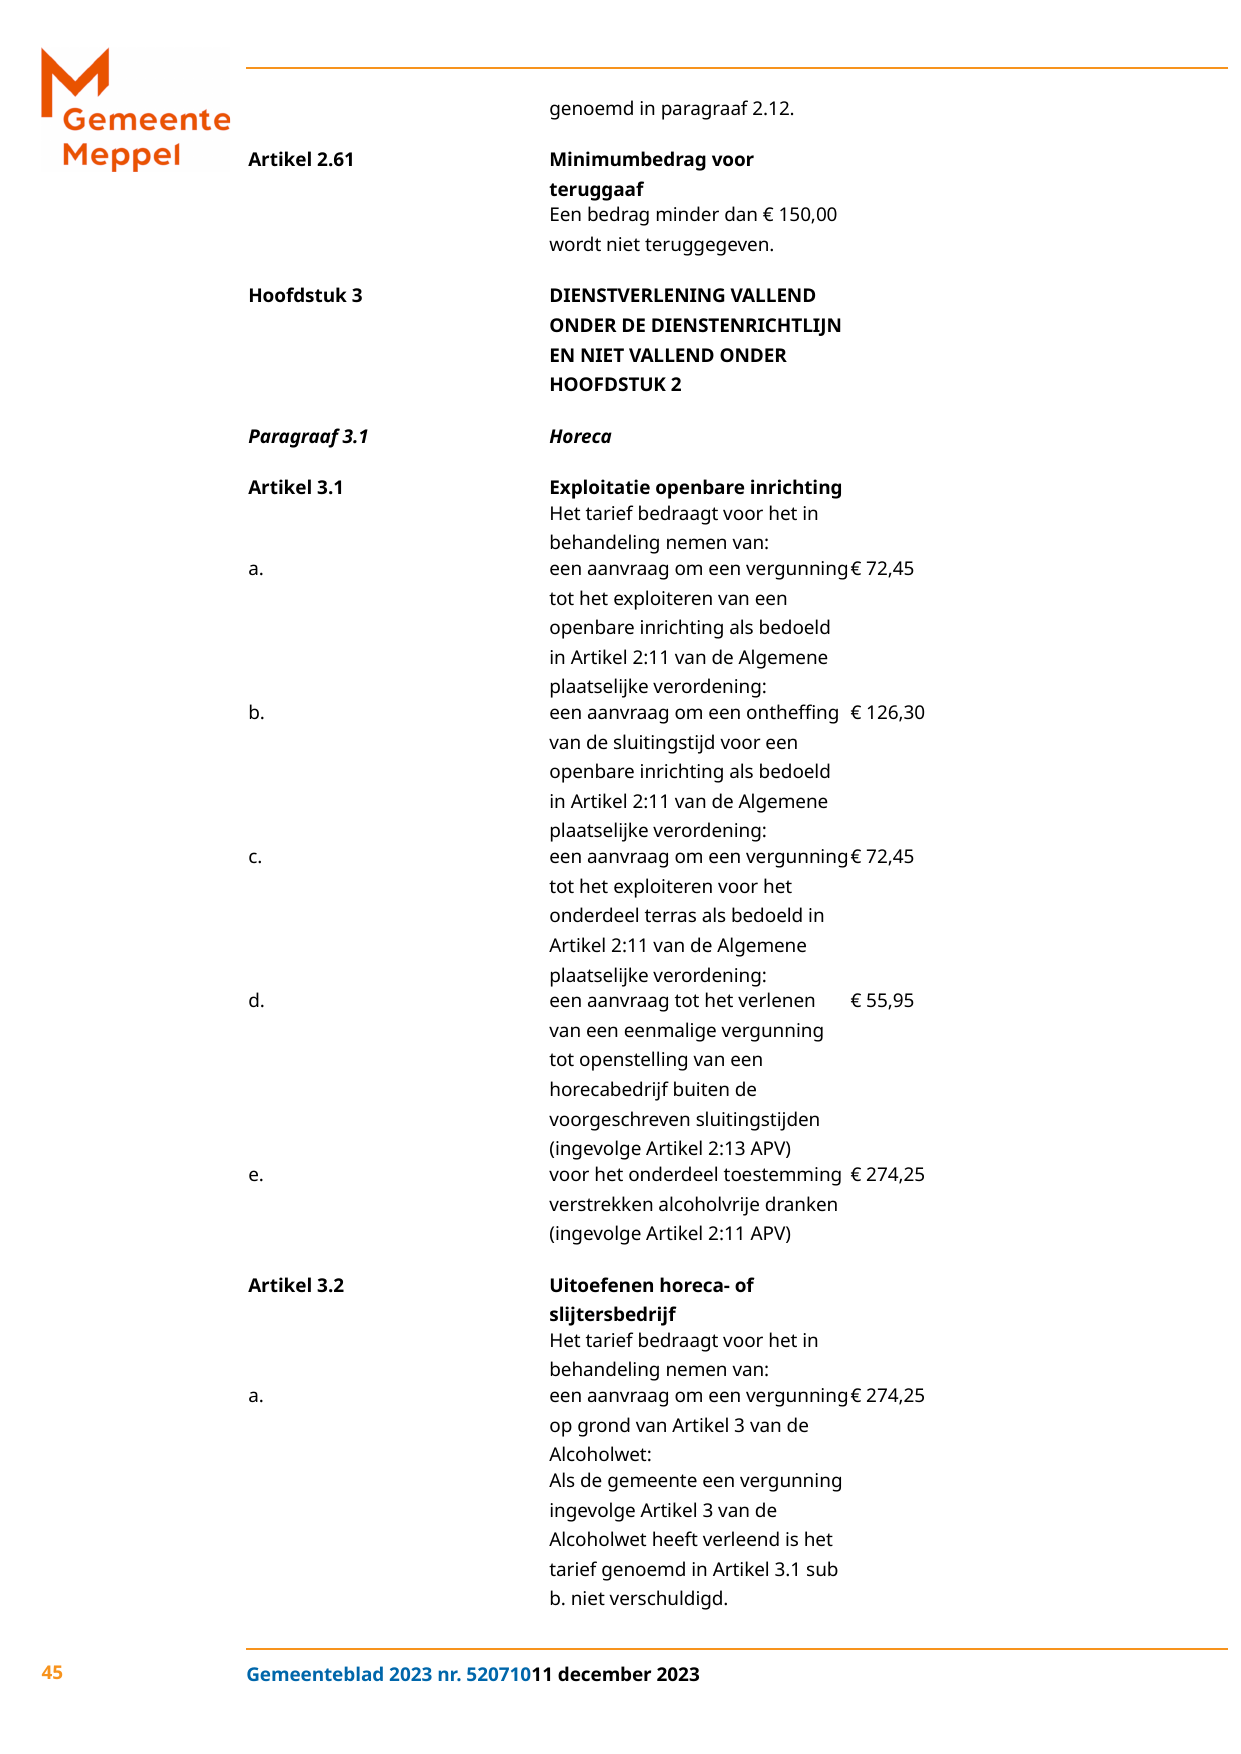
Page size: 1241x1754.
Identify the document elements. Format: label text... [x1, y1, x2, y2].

table_cell [850, 257, 1152, 283]
table_cell een aanvraag om een vergunning tot het exploiteren voor het onderdeel terras als bedoeld in Artikel 2:11 van de Algemene plaatselijke verordening: [549, 844, 850, 987]
table_cell [549, 449, 850, 474]
table_cell Een bedrag minder dan € 150,00 wordt niet teruggegeven. [549, 202, 850, 257]
table_cell [850, 283, 1152, 397]
table_cell Minimumbedrag voor teruggaaf [549, 146, 850, 202]
table_cell € 274,25 [850, 1383, 1152, 1467]
table_cell [850, 1246, 1152, 1272]
table_cell een aanvraag om een ontheffing van de sluitingstijd voor een openbare inrichting als bedoeld in Artikel 2:11 van de Algemene plaatselijke verordening: [549, 699, 850, 843]
table_cell a. [248, 1383, 549, 1467]
table_cell [850, 474, 1152, 500]
table_cell d. [248, 988, 549, 1161]
table_cell [850, 1272, 1152, 1327]
table_cell € 126,30 [850, 699, 1152, 843]
table_cell [549, 121, 850, 146]
table_cell [248, 202, 549, 257]
table_cell Het tarief bedraagt voor het in behandeling nemen van: [549, 500, 850, 555]
table_cell Artikel 3.2 [248, 1272, 549, 1327]
table_cell Uitoefenen horeca- of slijtersbedrijf [549, 1272, 850, 1327]
table_cell [850, 1467, 1152, 1611]
table_cell [850, 146, 1152, 202]
table_cell [850, 423, 1152, 448]
table_cell een aanvraag om een vergunning tot het exploiteren van een openbare inrichting als bedoeld in Artikel 2:11 van de Algemene plaatselijke verordening: [549, 555, 850, 699]
table_cell Artikel 3.1 [248, 474, 549, 500]
table_cell [248, 397, 549, 423]
table_cell [850, 1327, 1152, 1382]
table_cell Artikel 2.61 [248, 146, 549, 202]
table_cell [248, 1467, 549, 1611]
table_cell c. [248, 844, 549, 987]
table_cell [549, 257, 850, 283]
table_cell € 274,25 [850, 1161, 1152, 1246]
table_cell [248, 500, 549, 555]
table_cell een aanvraag tot het verlenen van een eenmalige vergunning tot openstelling van een horecabedrijf buiten de voorgeschreven sluitingstijden (ingevolge Artikel 2:13 APV) [549, 988, 850, 1161]
table_cell voor het onderdeel toestemming verstrekken alcoholvrije dranken (ingevolge Artikel 2:11 APV) [549, 1161, 850, 1246]
table_cell [248, 1246, 549, 1272]
table_cell e. [248, 1161, 549, 1246]
table_cell € 72,45 [850, 844, 1152, 987]
table_cell Horeca [549, 423, 850, 448]
table_cell Hoofdstuk 3 [248, 283, 549, 397]
table_cell a. [248, 555, 549, 699]
table_cell een aanvraag om een vergunning op grond van Artikel 3 van de Alcoholwet: [549, 1383, 850, 1467]
table_cell [850, 95, 1152, 121]
table_cell Paragraaf 3.1 [248, 423, 549, 448]
table_cell [248, 1327, 549, 1382]
table_cell [850, 449, 1152, 474]
table_cell Exploitatie openbare inrichting [549, 474, 850, 500]
table_cell [248, 257, 549, 283]
table_cell [850, 500, 1152, 555]
table_cell b. [248, 699, 549, 843]
table_cell DIENSTVERLENING VALLEND ONDER DE DIENSTENRICHTLIJN EN NIET VALLEND ONDER HOOFDSTUK 2 [549, 283, 850, 397]
table_cell [850, 121, 1152, 146]
table_cell [248, 449, 549, 474]
table_cell [850, 397, 1152, 423]
table_cell [549, 1246, 850, 1272]
table_cell Als de gemeente een vergunning ingevolge Artikel 3 van de Alcoholwet heeft verleend is het tarief genoemd in Artikel 3.1 sub b. niet verschuldigd. [549, 1467, 850, 1611]
table_cell [248, 121, 549, 146]
table_cell Het tarief bedraagt voor het in behandeling nemen van: [549, 1327, 850, 1382]
picture [41, 47, 231, 172]
table_cell [248, 95, 549, 121]
table_cell genoemd in paragraaf 2.12. [549, 95, 850, 121]
table_cell € 72,45 [850, 555, 1152, 699]
table_cell [549, 397, 850, 423]
table_cell € 55,95 [850, 988, 1152, 1161]
table_cell [850, 202, 1152, 257]
